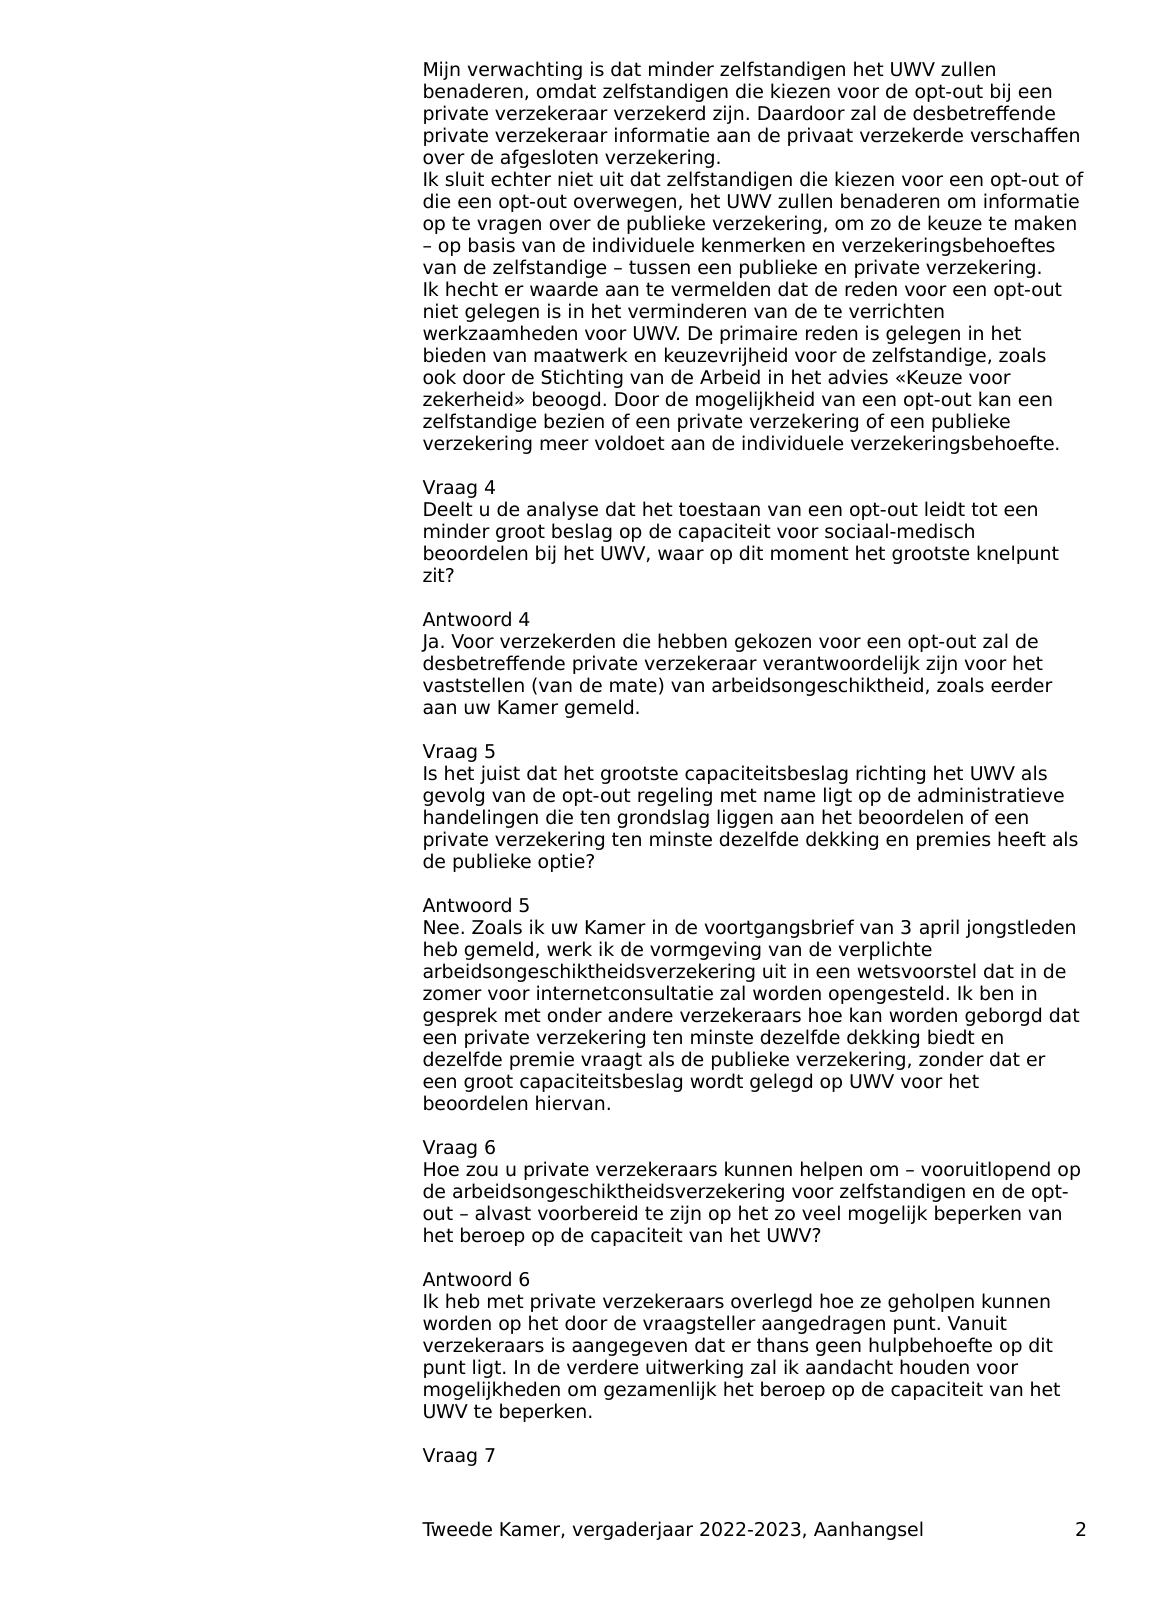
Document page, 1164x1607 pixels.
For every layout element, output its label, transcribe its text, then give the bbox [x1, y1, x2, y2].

text Ik sluit echter niet uit dat zelfstandigen die kiezen voor een opt-out of die een opt-out overwegen, het UWV zullen benaderen om informatie op te vragen over de publieke verzekering, om zo de keuze te maken – op basis van de individuele kenmerken en verzekeringsbehoeftes van de zelfstandige – tussen een publieke en private verzekering. [422, 169, 1087, 279]
text Ik heb met private verzekeraars overlegd hoe ze geholpen kunnen worden op het door de vraagsteller aangedragen punt. Vanuit verzekeraars is aangegeven dat er thans geen hulpbehoefte op dit punt ligt. In de verdere uitwerking zal ik aandacht houden voor mogelijkheden om gezamenlijk het beroep op de capaciteit van het UWV te beperken. [422, 1291, 1087, 1423]
text Antwoord 4 [422, 609, 1087, 631]
text Vraag 7 [422, 1445, 1087, 1467]
text Is het juist dat het grootste capaciteitsbeslag richting het UWV als gevolg van de opt-out regeling met name ligt op de administratieve handelingen die ten grondslag liggen aan het beoordelen of een private verzekering ten minste dezelfde dekking en premies heeft als de publieke optie? [422, 763, 1087, 873]
text Vraag 4 [422, 477, 1087, 499]
text Vraag 6 [422, 1137, 1087, 1159]
text Mijn verwachting is dat minder zelfstandigen het UWV zullen benaderen, omdat zelfstandigen die kiezen voor de opt-out bij een private verzekeraar verzekerd zijn. Daardoor zal de desbetreffende private verzekeraar informatie aan de privaat verzekerde verschaffen over de afgesloten verzekering. [422, 59, 1087, 169]
text Nee. Zoals ik uw Kamer in de voortgangsbrief van 3 april jongstleden heb gemeld, werk ik de vormgeving van de verplichte arbeidsongeschiktheidsverzekering uit in een wetsvoorstel dat in de zomer voor internetconsultatie zal worden opengesteld. Ik ben in gesprek met onder andere verzekeraars hoe kan worden geborgd dat een private verzekering ten minste dezelfde dekking biedt en dezelfde premie vraagt als de publieke verzekering, zonder dat er een groot capaciteitsbeslag wordt gelegd op UWV voor het beoordelen hiervan. [422, 917, 1087, 1115]
text Hoe zou u private verzekeraars kunnen helpen om – vooruitlopend op de arbeidsongeschiktheidsverzekering voor zelfstandigen en de opt-out – alvast voorbereid te zijn op het zo veel mogelijk beperken van het beroep op de capaciteit van het UWV? [422, 1159, 1087, 1247]
text Antwoord 5 [422, 895, 1087, 917]
text Ja. Voor verzekerden die hebben gekozen voor een opt-out zal de desbetreffende private verzekeraar verantwoordelijk zijn voor het vaststellen (van de mate) van arbeidsongeschiktheid, zoals eerder aan uw Kamer gemeld. [422, 631, 1087, 719]
text Antwoord 6 [422, 1269, 1087, 1291]
text Ik hecht er waarde aan te vermelden dat de reden voor een opt-out niet gelegen is in het verminderen van de te verrichten werkzaamheden voor UWV. De primaire reden is gelegen in het bieden van maatwerk en keuzevrijheid voor de zelfstandige, zoals ook door de Stichting van de Arbeid in het advies «Keuze voor zekerheid» beoogd. Door de mogelijkheid van een opt-out kan een zelfstandige bezien of een private verzekering of een publieke verzekering meer voldoet aan de individuele verzekeringsbehoefte. [422, 279, 1087, 455]
text Deelt u de analyse dat het toestaan van een opt-out leidt tot een minder groot beslag op de capaciteit voor sociaal-medisch beoordelen bij het UWV, waar op dit moment het grootste knelpunt zit? [422, 499, 1087, 587]
text Vraag 5 [422, 741, 1087, 763]
